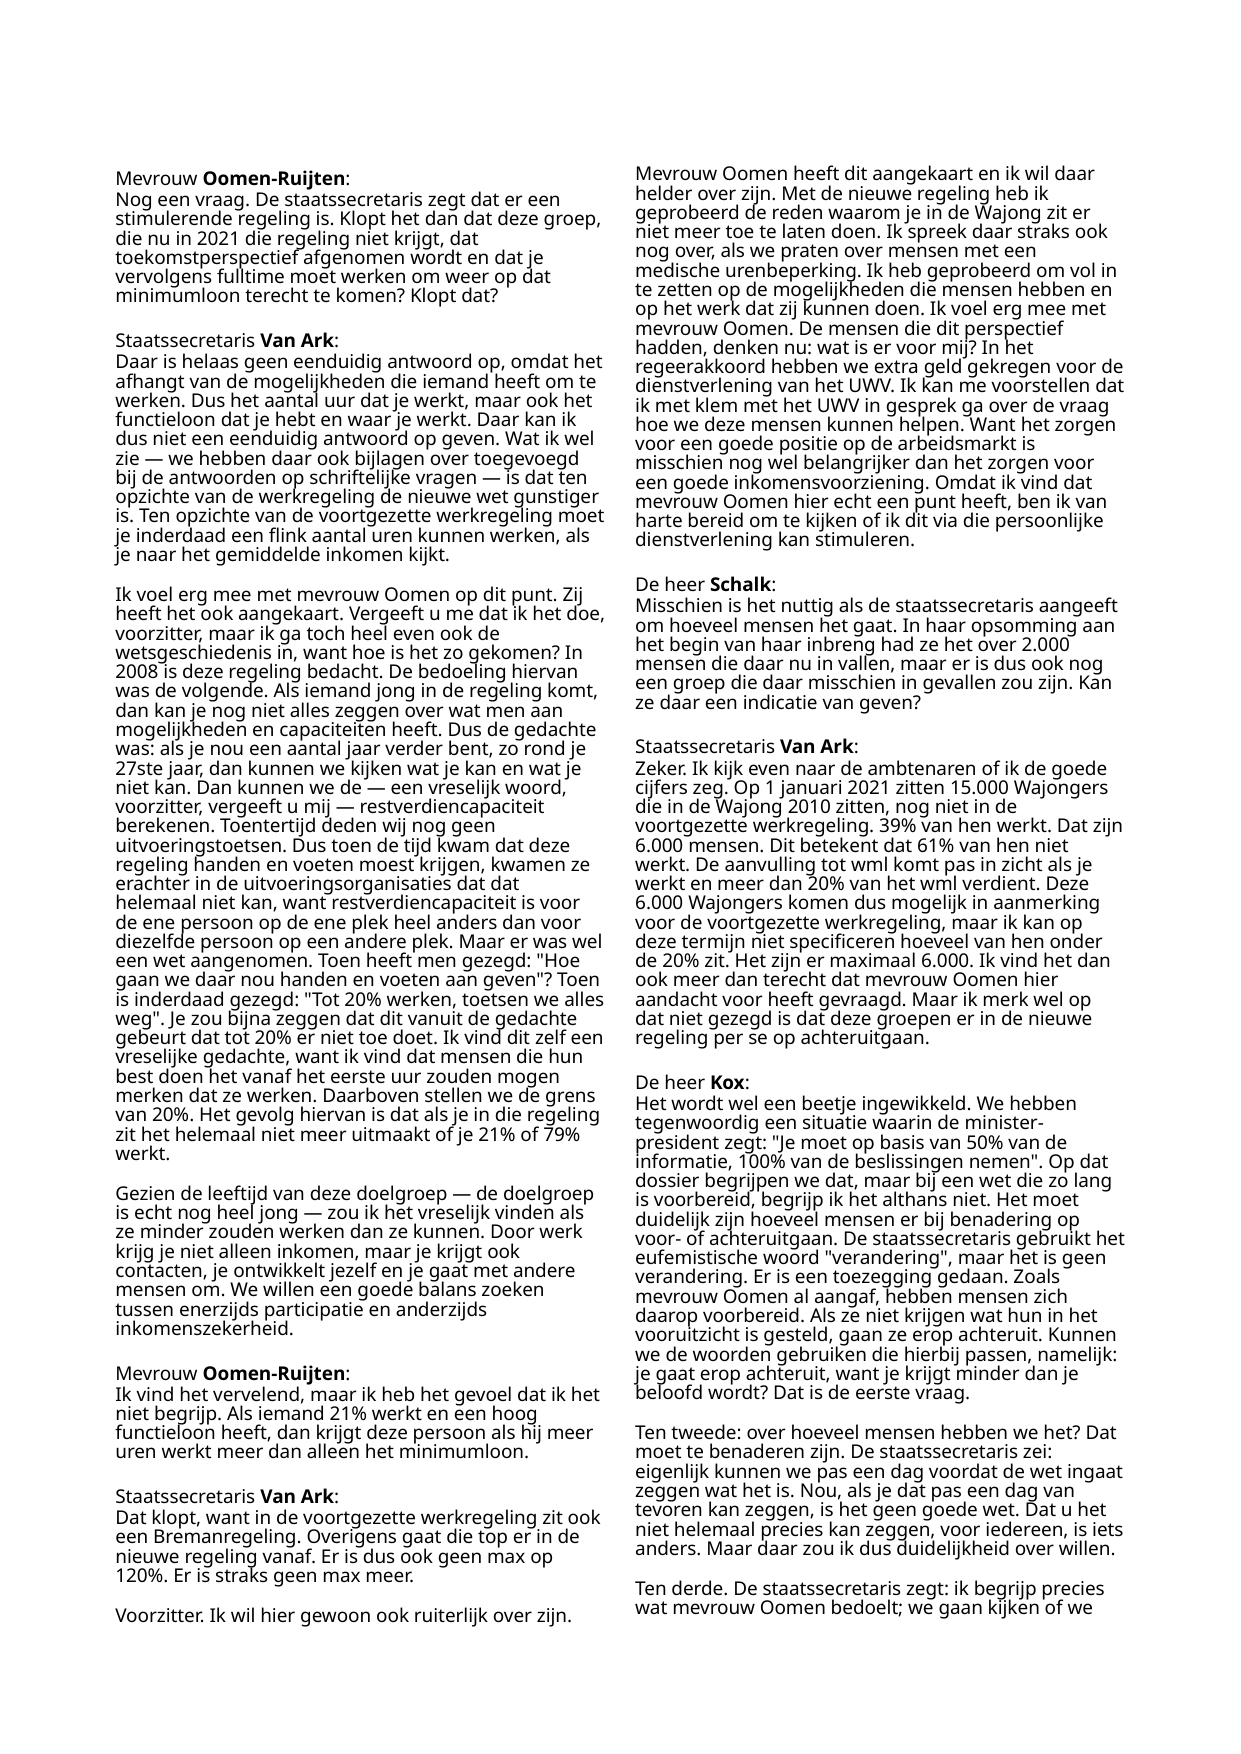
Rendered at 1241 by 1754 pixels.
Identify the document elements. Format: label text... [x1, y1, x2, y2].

text Staatssecretaris Van Ark: [115, 328, 605, 353]
text Ten tweede: over hoeveel mensen hebben we het? Dat moet te benaderen zijn. De staatssecretaris zei: eigenlijk kunnen we pas een dag voordat de wet ingaat zeggen wat het is. Nou, als je dat pas een dag van tevoren kan zeggen, is het geen goede wet. Dat u het niet helemaal precies kan zeggen, voor iedereen, is iets anders. Maar daar zou ik dus duidelijkheid over willen. [635, 1424, 1125, 1559]
text Mevrouw Oomen-Ruijten: [115, 165, 605, 191]
text Het wordt wel een beetje ingewikkeld. We hebben tegenwoordig een situatie waarin de minister-president zegt: "Je moet op basis van 50% van de informatie, 100% van de beslissingen nemen". Op dat dossier begrijpen we dat, maar bij een wet die zo lang is voorbereid, begrijp ik het althans niet. Het moet duidelijk zijn hoeveel mensen er bij benadering op voor- of achteruitgaan. De staatssecretaris gebruikt het eufemistische woord "verandering", maar het is geen verandering. Er is een toezegging gedaan. Zoals mevrouw Oomen al aangaf, hebben mensen zich daarop voorbereid. Als ze niet krijgen wat hun in het vooruitzicht is gesteld, gaan ze erop achteruit. Kunnen we de woorden gebruiken die hierbij passen, namelijk: je gaat erop achteruit, want je krijgt minder dan je beloofd wordt? Dat is de eerste vraag. [635, 1095, 1125, 1403]
text Ik voel erg mee met mevrouw Oomen op dit punt. Zij heeft het ook aangekaart. Vergeeft u me dat ik het doe, voorzitter, maar ik ga toch heel even ook de wetsgeschiedenis in, want hoe is het zo gekomen? In 2008 is deze regeling bedacht. De bedoeling hiervan was de volgende. Als iemand jong in de regeling komt, dan kan je nog niet alles zeggen over wat men aan mogelijkheden en capaciteiten heeft. Dus de gedachte was: als je nou een aantal jaar verder bent, zo rond je 27ste jaar, dan kunnen we kijken wat je kan en wat je niet kan. Dan kunnen we de — een vreselijk woord, voorzitter, vergeeft u mij — restverdiencapaciteit berekenen. Toentertijd deden wij nog geen uitvoeringstoetsen. Dus toen de tijd kwam dat deze regeling handen en voeten moest krijgen, kwamen ze erachter in de uitvoeringsorganisaties dat dat helemaal niet kan, want restverdiencapaciteit is voor de ene persoon op de ene plek heel anders dan voor diezelfde persoon op een andere plek. Maar er was wel een wet aangenomen. Toen heeft men gezegd: "Hoe gaan we daar nou handen en voeten aan geven"? Toen is inderdaad gezegd: "Tot 20% werken, toetsen we alles weg". Je zou bijna zeggen dat dit vanuit de gedachte gebeurt dat tot 20% er niet toe doet. Ik vind dit zelf een vreselijke gedachte, want ik vind dat mensen die hun best doen het vanaf het eerste uur zouden mogen merken dat ze werken. Daarboven stellen we de grens van 20%. Het gevolg hiervan is dat als je in die regeling zit het helemaal niet meer uitmaakt of je 21% of 79% werkt. [115, 586, 605, 1164]
text Voorzitter. Ik wil hier gewoon ook ruiterlijk over zijn. [115, 1607, 605, 1626]
text Misschien is het nuttig als de staatssecretaris aangeeft om hoeveel mensen het gaat. In haar opsomming aan het begin van haar inbreng had ze het over 2.000 mensen die daar nu in vallen, maar er is dus ook nog een groep die daar misschien in gevallen zou zijn. Kan ze daar een indicatie van geven? [635, 597, 1125, 713]
text Ten derde. De staatssecretaris zegt: ik begrijp precies wat mevrouw Oomen bedoelt; we gaan kijken of we [635, 1580, 1125, 1618]
text De heer Kox: [635, 1069, 1125, 1095]
text Mevrouw Oomen heeft dit aangekaart en ik wil daar helder over zijn. Met de nieuwe regeling heb ik geprobeerd de reden waarom je in de Wajong zit er niet meer toe te laten doen. Ik spreek daar straks ook nog over, als we praten over mensen met een medische urenbeperking. Ik heb geprobeerd om vol in te zetten op de mogelijkheden die mensen hebben en op het werk dat zij kunnen doen. Ik voel erg mee met mevrouw Oomen. De mensen die dit perspectief hadden, denken nu: wat is er voor mij? In het regeerakkoord hebben we extra geld gekregen voor de dienstverlening van het UWV. Ik kan me voorstellen dat ik met klem met het UWV in gesprek ga over de vraag hoe we deze mensen kunnen helpen. Want het zorgen voor een goede positie op de arbeidsmarkt is misschien nog wel belangrijker dan het zorgen voor een goede inkomensvoorziening. Omdat ik vind dat mevrouw Oomen hier echt een punt heeft, ben ik van harte bereid om te kijken of ik dit via die persoonlijke dienstverlening kan stimuleren. [635, 165, 1125, 551]
text Staatssecretaris Van Ark: [115, 1483, 605, 1509]
text De heer Schalk: [635, 572, 1125, 597]
text Zeker. Ik kijk even naar de ambtenaren of ik de goede cijfers zeg. Op 1 januari 2021 zitten 15.000 Wajongers die in de Wajong 2010 zitten, nog niet in de voortgezette werkregeling. 39% van hen werkt. Dat zijn 6.000 mensen. Dit betekent dat 61% van hen niet werkt. De aanvulling tot wml komt pas in zicht als je werkt en meer dan 20% van het wml verdient. Deze 6.000 Wajongers komen dus mogelijk in aanmerking voor de voortgezette werkregeling, maar ik kan op deze termijn niet specificeren hoeveel van hen onder de 20% zit. Het zijn er maximaal 6.000. Ik vind het dan ook meer dan terecht dat mevrouw Oomen hier aandacht voor heeft gevraagd. Maar ik merk wel op dat niet gezegd is dat deze groepen er in de nieuwe regeling per se op achteruitgaan. [635, 759, 1125, 1048]
text Gezien de leeftijd van deze doelgroep — de doelgroep is echt nog heel jong — zou ik het vreselijk vinden als ze minder zouden werken dan ze kunnen. Door werk krijg je niet alleen inkomen, maar je krijgt ook contacten, je ontwikkelt jezelf en je gaat met andere mensen om. We willen een goede balans zoeken tussen enerzijds participatie en anderzijds inkomenszekerheid. [115, 1185, 605, 1339]
text Ik vind het vervelend, maar ik heb het gevoel dat ik het niet begrijp. Als iemand 21% werkt en een hoog functieloon heeft, dan krijgt deze persoon als hij meer uren werkt meer dan alleen het minimumloon. [115, 1386, 605, 1463]
text Staatssecretaris Van Ark: [635, 734, 1125, 759]
text Nog een vraag. De staatssecretaris zegt dat er een stimulerende regeling is. Klopt het dan dat deze groep, die nu in 2021 die regeling niet krijgt, dat toekomstperspectief afgenomen wordt en dat je vervolgens fulltime moet werken om weer op dat minimumloon terecht te komen? Klopt dat? [115, 191, 605, 307]
text Daar is helaas geen eenduidig antwoord op, omdat het afhangt van de mogelijkheden die iemand heeft om te werken. Dus het aantal uur dat je werkt, maar ook het functieloon dat je hebt en waar je werkt. Daar kan ik dus niet een eenduidig antwoord op geven. Wat ik wel zie — we hebben daar ook bijlagen over toegevoegd bij de antwoorden op schriftelijke vragen — is dat ten opzichte van de werkregeling de nieuwe wet gunstiger is. Ten opzichte van de voortgezette werkregeling moet je inderdaad een flink aantal uren kunnen werken, als je naar het gemiddelde inkomen kijkt. [115, 353, 605, 565]
text Dat klopt, want in de voortgezette werkregeling zit ook een Bremanregeling. Overigens gaat die top er in de nieuwe regeling vanaf. Er is dus ook geen max op 120%. Er is straks geen max meer. [115, 1509, 605, 1586]
text Mevrouw Oomen-Ruijten: [115, 1360, 605, 1386]
